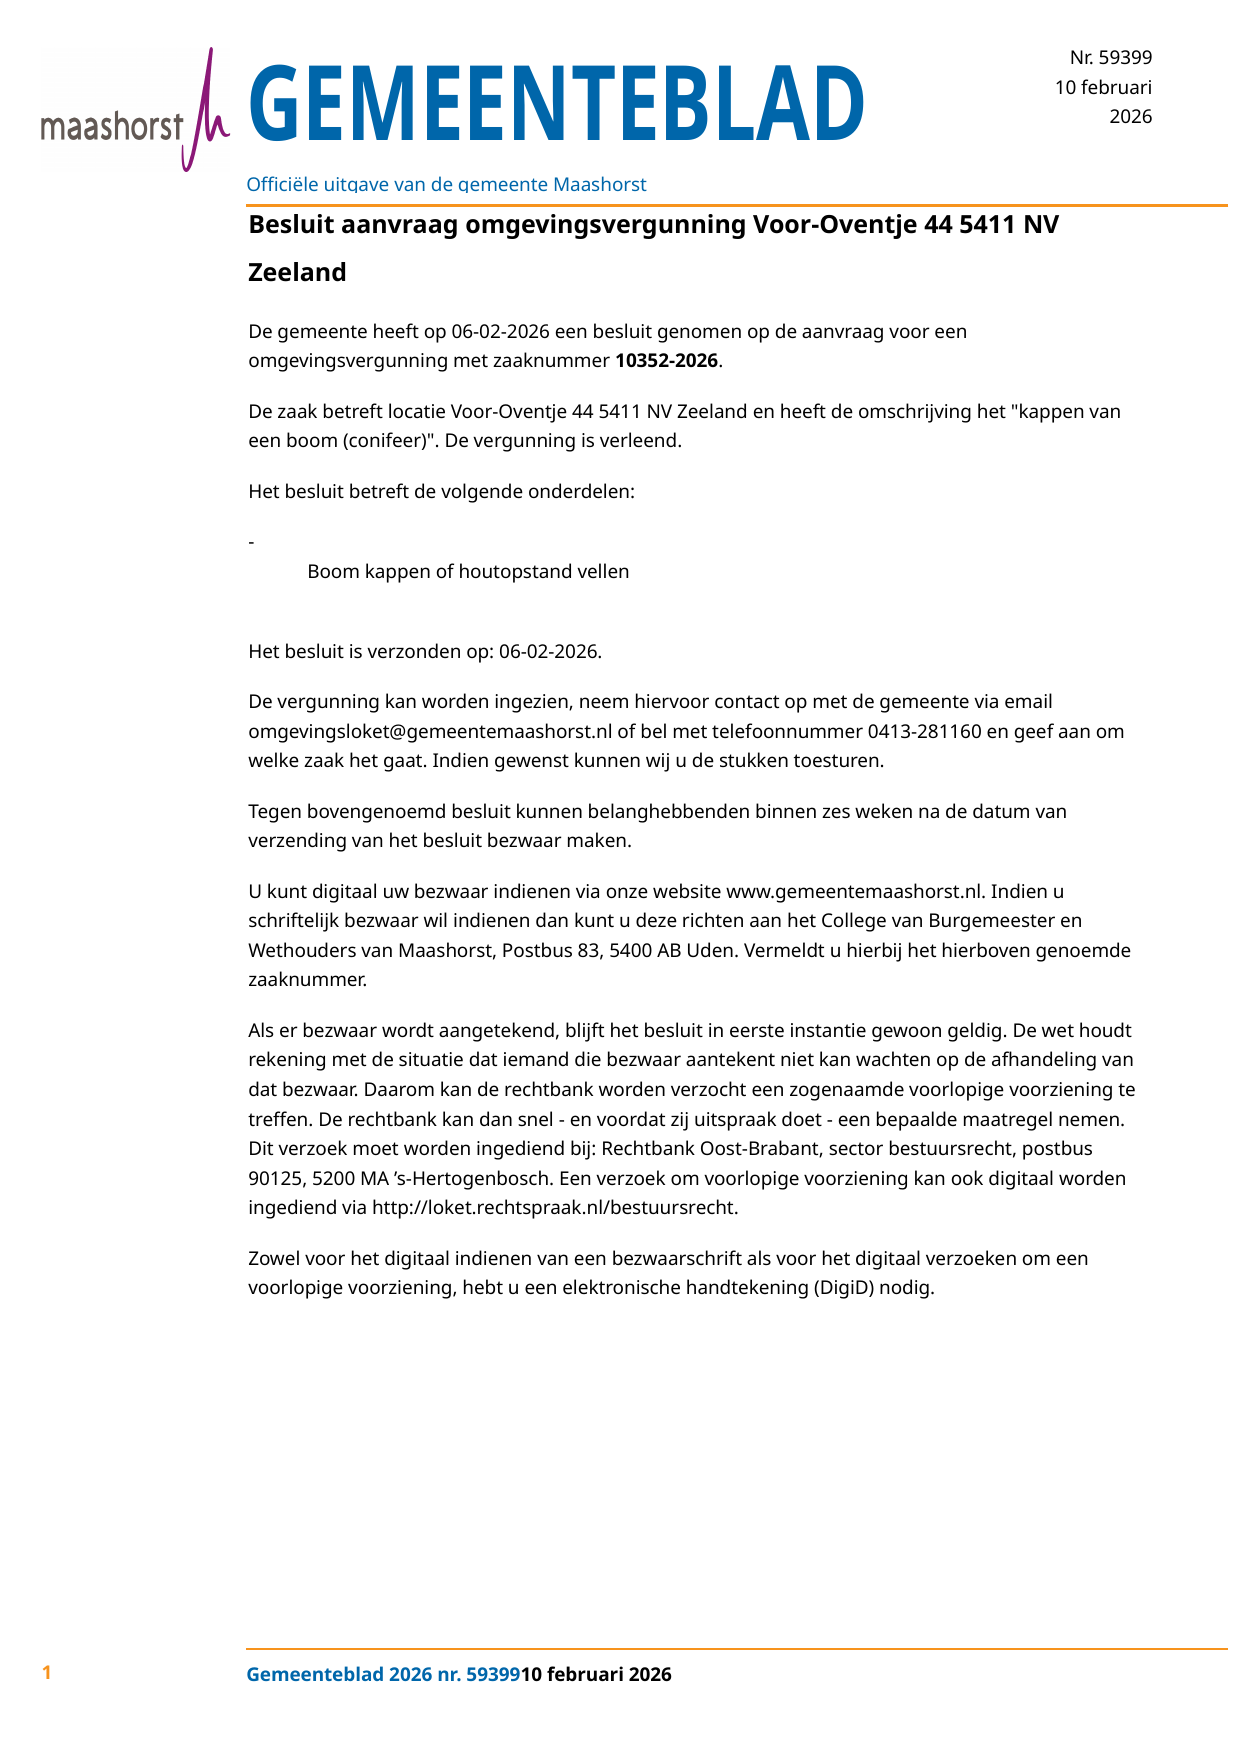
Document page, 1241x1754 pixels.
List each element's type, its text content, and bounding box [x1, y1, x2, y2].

picture [41, 47, 231, 172]
text Het besluit betreft de volgende onderdelen: [248, 478, 1152, 504]
list Boom kappen of houtopstand vellen [248, 558, 1152, 584]
text Als er bezwaar wordt aangetekend, blijft het besluit in eerste instantie gewoon geldig. De wet houdt rekening met de situatie dat iemand die bezwaar aantekent niet kan wachten op de afhandeling van dat bezwaar. Daarom kan de rechtbank worden verzocht een zogenaamde voorlopige voorziening te treffen. De rechtbank kan dan snel - en voordat zij uitspraak doet - een bepaalde maatregel nemen. Dit verzoek moet worden ingediend bij: Rechtbank Oost-Brabant, sector bestuursrecht, postbus 90125, 5200 MA ’s-Hertogenbosch. Een verzoek om voorlopige voorziening kan ook digitaal worden ingediend via http://loket.rechtspraak.nl/bestuursrecht. [248, 1017, 1152, 1220]
text De zaak betreft locatie Voor-Oventje 44 5411 NV Zeeland en heeft de omschrijving het "kappen van een boom (conifeer)". De vergunning is verleend. [248, 398, 1152, 453]
text De vergunning kan worden ingezien, neem hiervoor contact op met de gemeente via email omgevingsloket@gemeentemaashorst.nl of bel met telefoonnummer 0413-281160 en geef aan om welke zaak het gaat. Indien gewenst kunnen wij u de stukken toesturen. [248, 688, 1152, 773]
text U kunt digitaal uw bezwaar indienen via onze website www.gemeentemaashorst.nl. Indien u schriftelijk bezwaar wil indienen dan kunt u deze richten aan het College van Burgemeester en Wethouders van Maashorst, Postbus 83, 5400 AB Uden. Vermeldt u hierbij het hierboven genoemde zaaknummer. [248, 878, 1152, 992]
text De gemeente heeft op 06-02-2026 een besluit genomen op de aanvraag voor een omgevingsvergunning met zaaknummer 10352-2026. [248, 318, 1152, 373]
text Tegen bovengenoemd besluit kunnen belanghebbenden binnen zes weken na de datum van verzending van het besluit bezwaar maken. [248, 798, 1152, 853]
text Zowel voor het digitaal indienen van een bezwaarschrift als voor het digitaal verzoeken om een voorlopige voorziening, hebt u een elektronische handtekening (DigiD) nodig. [248, 1245, 1152, 1300]
text Besluit aanvraag omgevingsvergunning Voor-Oventje 44 5411 NV Zeeland [248, 207, 1152, 288]
text Het besluit is verzonden op: 06-02-2026. [248, 638, 1152, 664]
